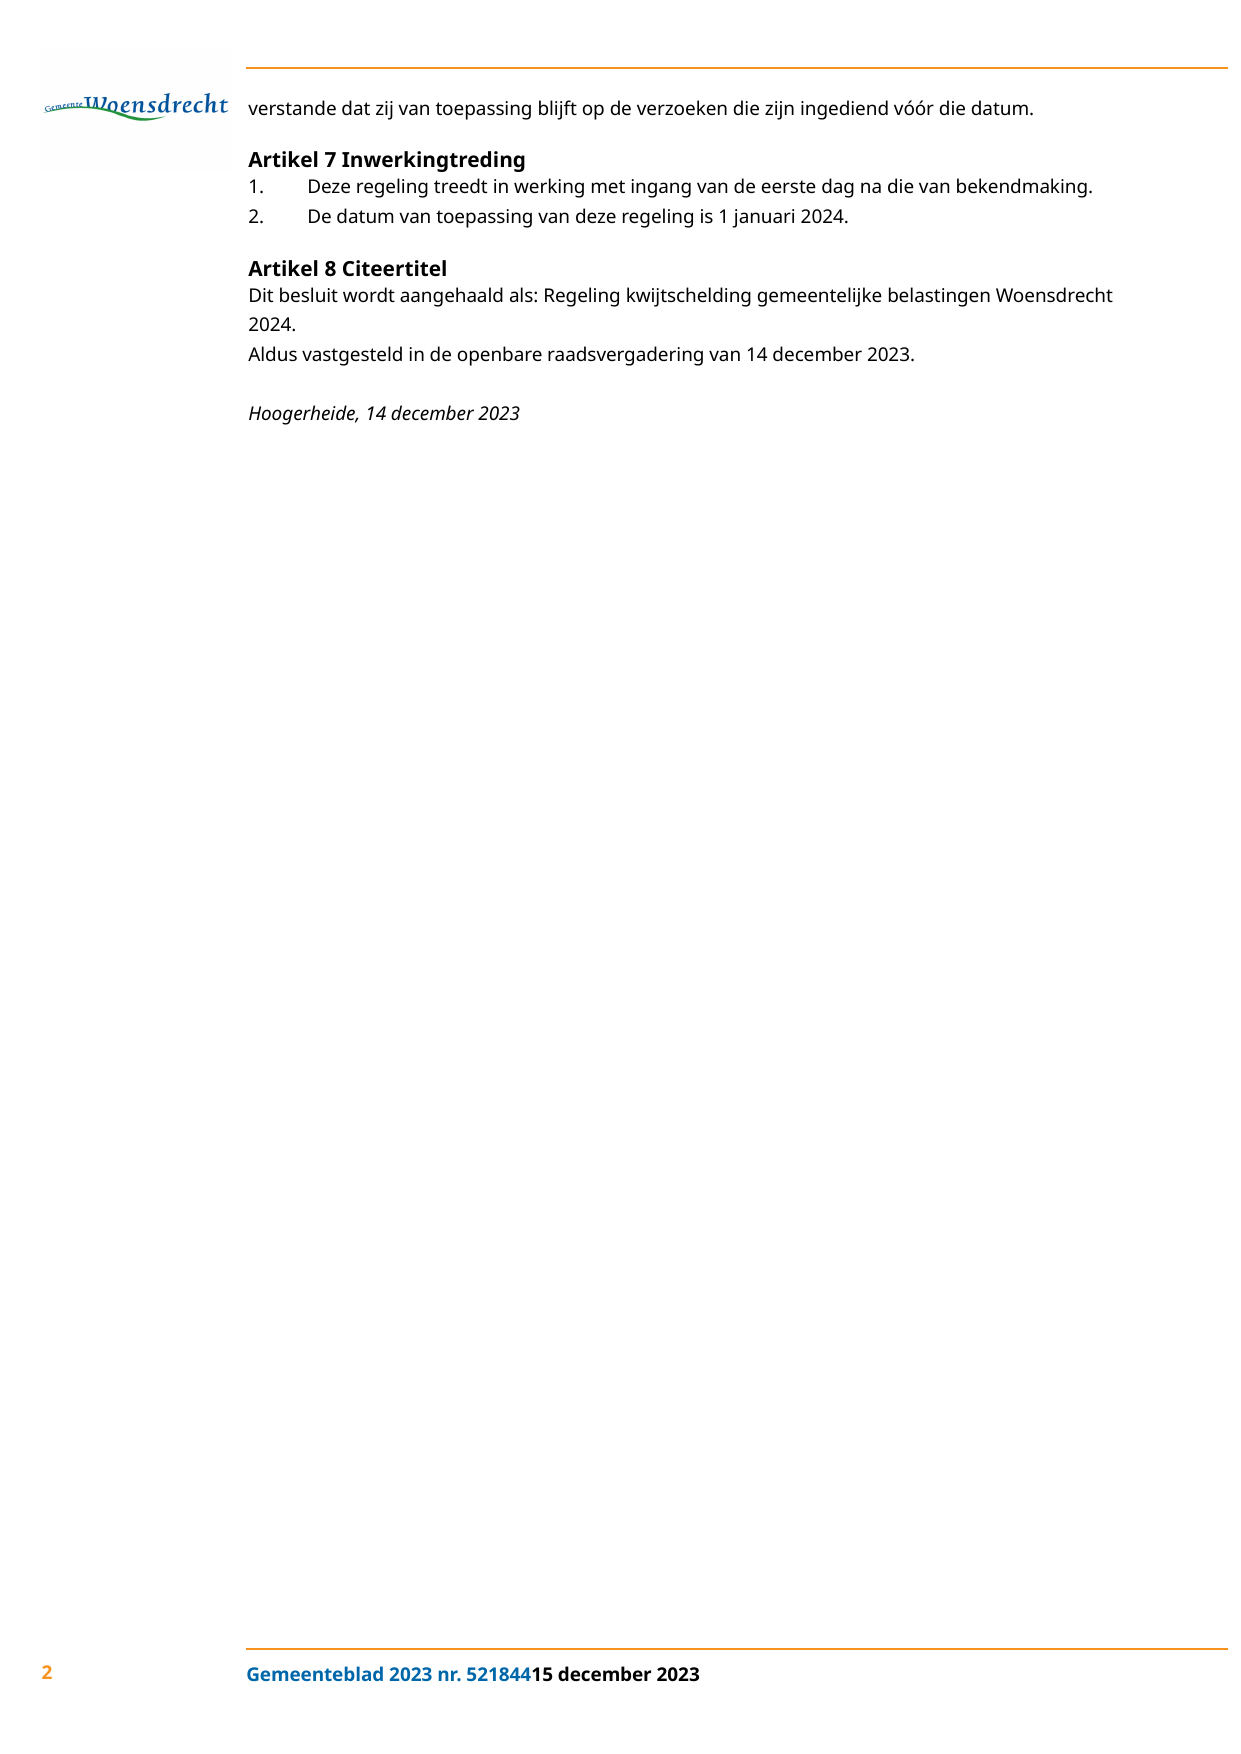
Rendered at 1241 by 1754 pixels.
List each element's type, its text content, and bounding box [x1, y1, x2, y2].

list De datum van toepassing van deze regeling is 1 januari 2024. [248, 203, 1152, 229]
picture [41, 47, 231, 172]
text Artikel 8 Citeertitel [248, 254, 1152, 282]
list Deze regeling treedt in werking met ingang van de eerste dag na die van bekendmaking. [248, 174, 1152, 199]
text verstande dat zij van toepassing blijft op de verzoeken die zijn ingediend vóór die datum. [248, 95, 1152, 121]
text Hoogerheide, 14 december 2023 [248, 400, 1152, 426]
text Aldus vastgesteld in de openbare raadsvergadering van 14 december 2023. [248, 341, 1152, 367]
text Artikel 7 Inwerkingtreding [248, 145, 1152, 174]
text Dit besluit wordt aangehaald als: Regeling kwijtschelding gemeentelijke belastingen Woensdrecht 2024. [248, 282, 1152, 337]
